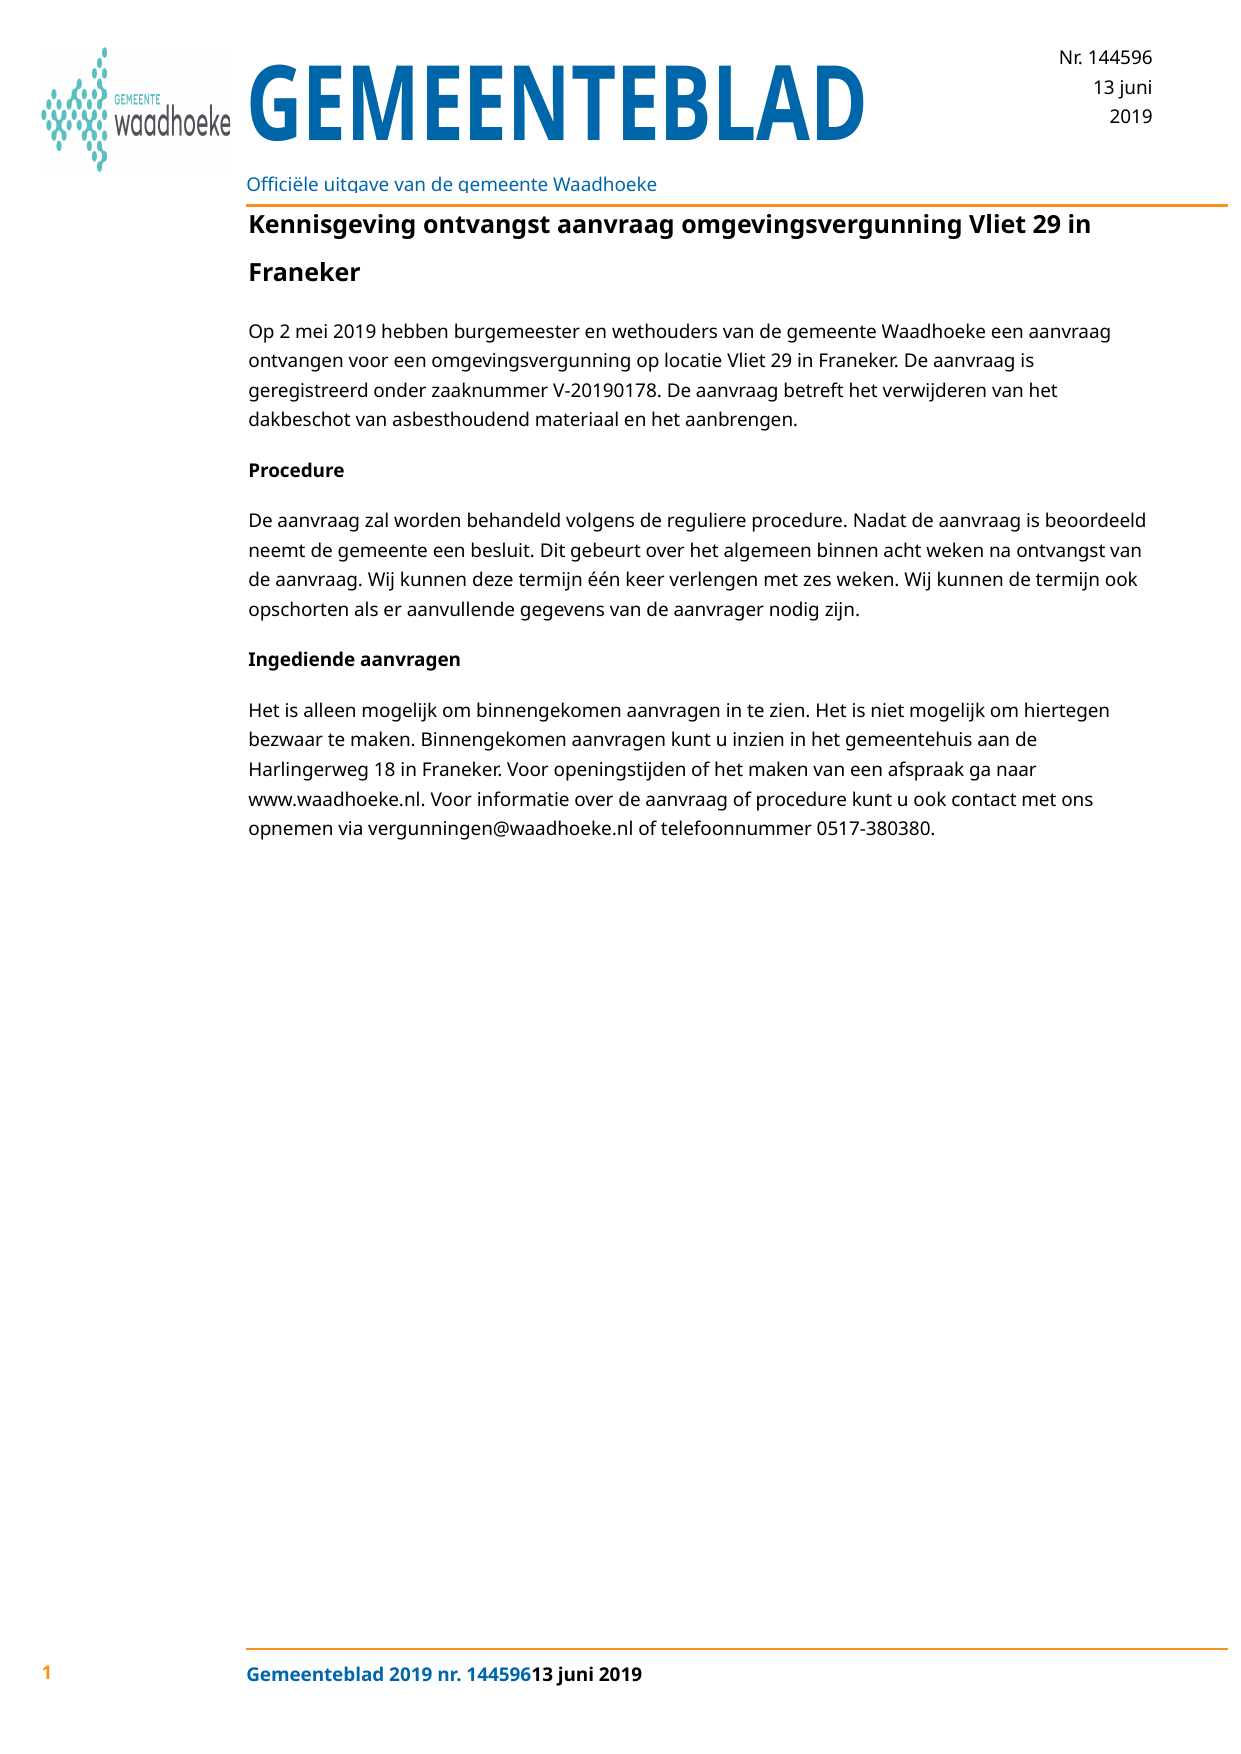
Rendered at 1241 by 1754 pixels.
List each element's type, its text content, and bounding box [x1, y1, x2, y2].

picture [41, 47, 231, 172]
text Ingediende aanvragen [248, 647, 1152, 672]
text Het is alleen mogelijk om binnengekomen aanvragen in te zien. Het is niet mogelijk om hiertegen bezwaar te maken. Binnengekomen aanvragen kunt u inzien in het gemeentehuis aan de Harlingerweg 18 in Franeker. Voor openingstijden of het maken van een afspraak ga naar www.waadhoeke.nl. Voor informatie over de aanvraag of procedure kunt u ook contact met ons opnemen via vergunningen@waadhoeke.nl of telefoonnummer 0517-380380. [248, 697, 1152, 841]
text Kennisgeving ontvangst aanvraag omgevingsvergunning Vliet 29 in Franeker [248, 207, 1152, 288]
text De aanvraag zal worden behandeld volgens de reguliere procedure. Nadat de aanvraag is beoordeeld neemt de gemeente een besluit. Dit gebeurt over het algemeen binnen acht weken na ontvangst van de aanvraag. Wij kunnen deze termijn één keer verlengen met zes weken. Wij kunnen de termijn ook opschorten als er aanvullende gegevens van de aanvrager nodig zijn. [248, 507, 1152, 622]
text Procedure [248, 457, 1152, 483]
text Op 2 mei 2019 hebben burgemeester en wethouders van de gemeente Waadhoeke een aanvraag ontvangen voor een omgevingsvergunning op locatie Vliet 29 in Franeker. De aanvraag is geregistreerd onder zaaknummer V-20190178. De aanvraag betreft het verwijderen van het dakbeschot van asbesthoudend materiaal en het aanbrengen. [248, 318, 1152, 432]
